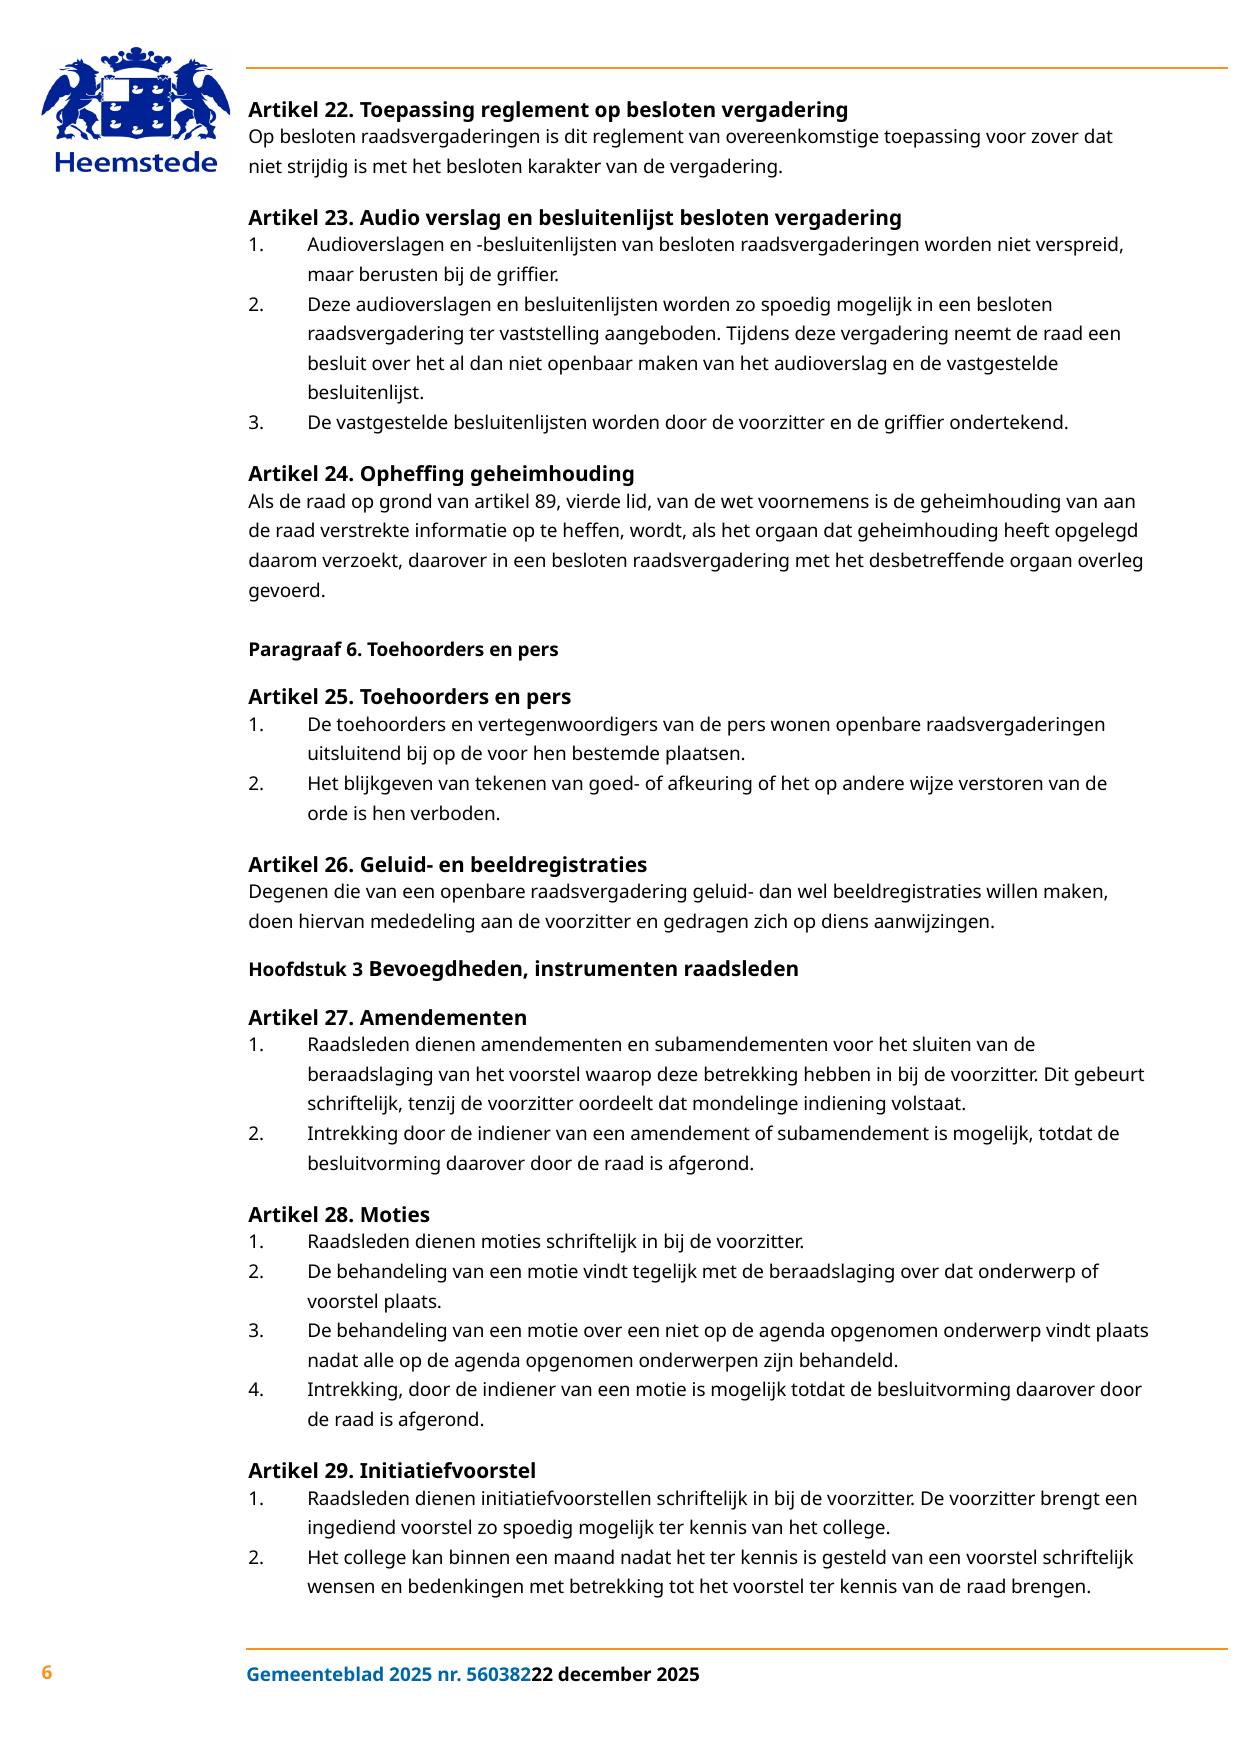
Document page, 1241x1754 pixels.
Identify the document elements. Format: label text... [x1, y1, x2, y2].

list De toehoorders en vertegenwoordigers van de pers wonen openbare raadsvergaderingen uitsluitend bij op de voor hen bestemde plaatsen. [248, 711, 1152, 766]
text Artikel 23. Audio verslag en besluitenlijst besloten vergadering [248, 203, 1152, 232]
list Raadsleden dienen initiatiefvoorstellen schriftelijk in bij de voorzitter. De voorzitter brengt een ingediend voorstel zo spoedig mogelijk ter kennis van het college. [248, 1485, 1152, 1540]
text Artikel 22. Toepassing reglement op besloten vergadering [248, 95, 1152, 123]
text Artikel 26. Geluid- en beeldregistraties [248, 850, 1152, 878]
list Deze audioverslagen en besluitenlijsten worden zo spoedig mogelijk in een besloten raadsvergadering ter vaststelling aangeboden. Tijdens deze vergadering neemt de raad een besluit over het al dan niet openbaar maken van het audioverslag en de vastgestelde besluitenlijst. [248, 291, 1152, 405]
text Artikel 25. Toehoorders en pers [248, 682, 1152, 711]
list Raadsleden dienen amendementen en subamendementen voor het sluiten van de beraadslaging van het voorstel waarop deze betrekking hebben in bij de voorzitter. Dit gebeurt schriftelijk, tenzij de voorzitter oordeelt dat mondelinge indiening volstaat. [248, 1031, 1152, 1116]
list Intrekking door de indiener van een amendement of subamendement is mogelijk, totdat de besluitvorming daarover door de raad is afgerond. [248, 1120, 1152, 1176]
text Artikel 24. Opheffing geheimhouding [248, 459, 1152, 488]
text Degenen die van een openbare raadsvergadering geluid- dan wel beeldregistraties willen maken, doen hiervan mededeling aan de voorzitter en gedragen zich op diens aanwijzingen. [248, 878, 1152, 934]
text Artikel 27. Amendementen [248, 1003, 1152, 1031]
text Als de raad op grond van artikel 89, vierde lid, van de wet voornemens is de geheimhouding van aan de raad verstrekte informatie op te heffen, wordt, als het orgaan dat geheimhouding heeft opgelegd daarom verzoekt, daarover in een besloten raadsvergadering met het desbetreffende orgaan overleg gevoerd. [248, 488, 1152, 602]
text Paragraaf 6. Toehoorders en pers [248, 636, 1152, 662]
list Het college kan binnen een maand nadat het ter kennis is gesteld van een voorstel schriftelijk wensen en bedenkingen met betrekking tot het voorstel ter kennis van de raad brengen. [248, 1544, 1152, 1599]
list De vastgestelde besluitenlijsten worden door de voorzitter en de griffier ondertekend. [248, 409, 1152, 435]
list De behandeling van een motie over een niet op de agenda opgenomen onderwerp vindt plaats nadat alle op de agenda opgenomen onderwerpen zijn behandeld. [248, 1317, 1152, 1373]
list Raadsleden dienen moties schriftelijk in bij de voorzitter. [248, 1229, 1152, 1254]
text Artikel 29. Initiatiefvoorstel [248, 1457, 1152, 1485]
text Artikel 28. Moties [248, 1200, 1152, 1229]
text Op besloten raadsvergaderingen is dit reglement van overeenkomstige toepassing voor zover dat niet strijdig is met het besloten karakter van de vergadering. [248, 123, 1152, 178]
text Hoofdstuk 3 Bevoegdheden, instrumenten raadsleden [248, 954, 1152, 982]
list Het blijkgeven van tekenen van goed- of afkeuring of het op andere wijze verstoren van de orde is hen verboden. [248, 770, 1152, 825]
list Intrekking, door de indiener van een motie is mogelijk totdat de besluitvorming daarover door de raad is afgerond. [248, 1377, 1152, 1432]
picture [41, 47, 231, 172]
list Audioverslagen en -besluitenlijsten van besloten raadsvergaderingen worden niet verspreid, maar berusten bij de griffier. [248, 232, 1152, 287]
list De behandeling van een motie vindt tegelijk met de beraadslaging over dat onderwerp of voorstel plaats. [248, 1258, 1152, 1313]
